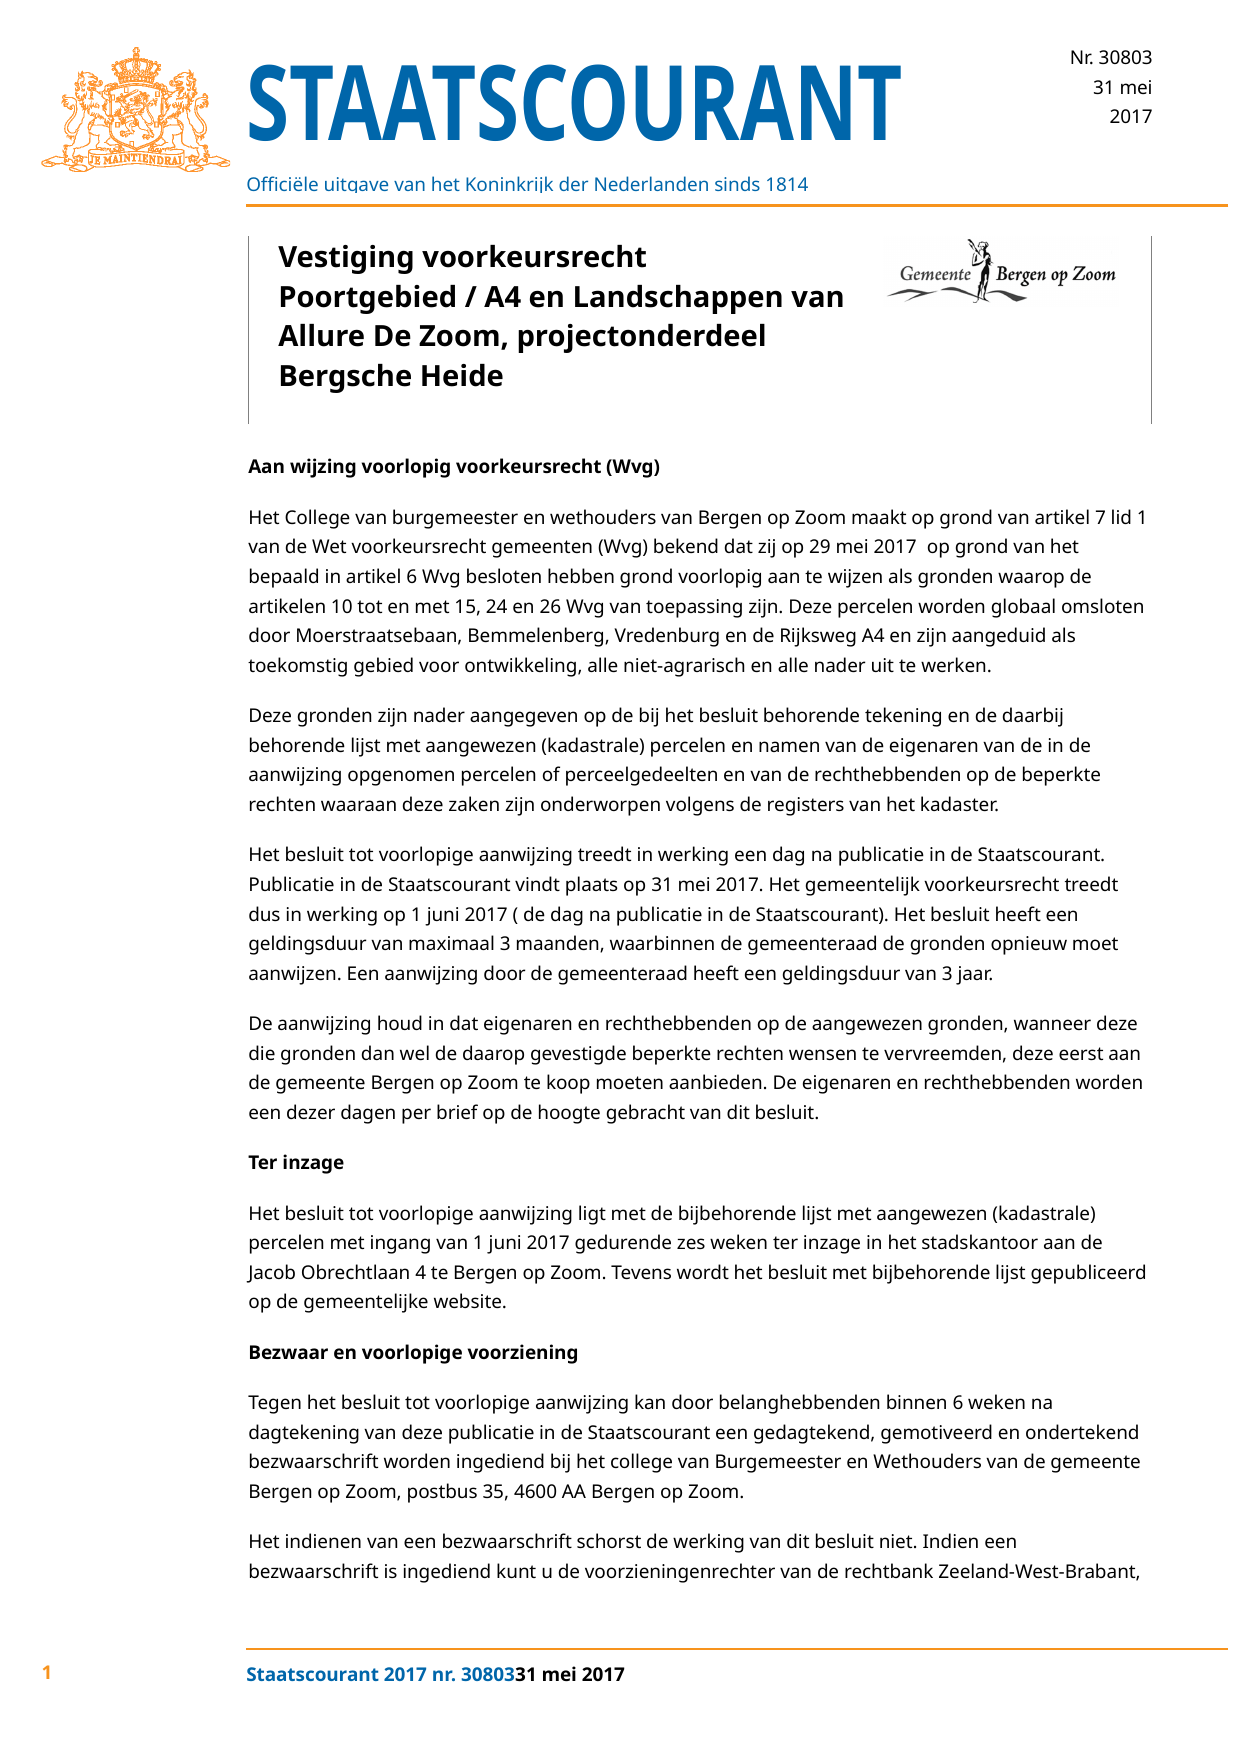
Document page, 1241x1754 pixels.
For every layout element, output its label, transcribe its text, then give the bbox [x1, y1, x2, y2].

text Aan wijzing voorlopig voorkeursrecht (Wvg) [248, 454, 1152, 479]
text Het College van burgemeester en wethouders van Bergen op Zoom maakt op grond van artikel 7 lid 1 van de Wet voorkeursrecht gemeenten (Wvg) bekend dat zij op 29 mei 2017 op grond van het bepaald in artikel 6 Wvg besloten hebben grond voorlopig aan te wijzen als gronden waarop de artikelen 10 tot en met 15, 24 en 26 Wvg van toepassing zijn. Deze percelen worden globaal omsloten door Moerstraatsebaan, Bemmelenberg, Vredenburg en de Rijksweg A4 en zijn aangeduid als toekomstig gebied voor ontwikkeling, alle niet-agrarisch en alle nader uit te werken. [248, 504, 1152, 678]
text Deze gronden zijn nader aangegeven op de bij het besluit behorende tekening en de daarbij behorende lijst met aangewezen (kadastrale) percelen en namen van de eigenaren van de in de aanwijzing opgenomen percelen of perceelgedeelten en van de rechthebbenden op de beperkte rechten waaraan deze zaken zijn onderworpen volgens de registers van het kadaster. [248, 702, 1152, 817]
picture [41, 47, 231, 172]
text De aanwijzing houd in dat eigenaren en rechthebbenden op de aangewezen gronden, wanneer deze die gronden dan wel de daarop gevestigde beperkte rechten wensen te vervreemden, deze eerst aan de gemeente Bergen op Zoom te koop moeten aanbieden. De eigenaren en rechthebbenden worden een dezer dagen per brief op de hoogte gebracht van dit besluit. [248, 1010, 1152, 1125]
text Tegen het besluit tot voorlopige aanwijzing kan door belanghebbenden binnen 6 weken na dagtekening van deze publicatie in de Staatscourant een gedagtekend, gemotiveerd en ondertekend bezwaarschrift worden ingediend bij het college van Burgemeester en Wethouders van de gemeente Bergen op Zoom, postbus 35, 4600 AA Bergen op Zoom. [248, 1389, 1152, 1504]
text Het besluit tot voorlopige aanwijzing treedt in werking een dag na publicatie in de Staatscourant. Publicatie in de Staatscourant vindt plaats op 31 mei 2017. Het gemeentelijk voorkeursrecht treedt dus in werking op 1 juni 2017 ( de dag na publicatie in de Staatscourant). Het besluit heeft een geldingsduur van maximaal 3 maanden, waarbinnen de gemeenteraad de gronden opnieuw moet aanwijzen. Een aanwijzing door de gemeenteraad heeft een geldingsduur van 3 jaar. [248, 842, 1152, 986]
table_header [850, 236, 1151, 424]
picture [882, 236, 1119, 307]
text Het besluit tot voorlopige aanwijzing ligt met de bijbehorende lijst met aangewezen (kadastrale) percelen met ingang van 1 juni 2017 gedurende zes weken ter inzage in het stadskantoor aan de Jacob Obrechtlaan 4 te Bergen op Zoom. Tevens wordt het besluit met bijbehorende lijst gepubliceerd op de gemeentelijke website. [248, 1200, 1152, 1314]
text Ter inzage [248, 1149, 1152, 1175]
text Het indienen van een bezwaarschrift schorst de werking van dit besluit niet. Indien een bezwaarschrift is ingediend kunt u de voorzieningenrechter van de rechtbank Zeeland-West-Brabant, [248, 1529, 1152, 1584]
text Bezwaar en voorlopige voorziening [248, 1339, 1152, 1365]
table_header Vestiging voorkeursrecht Poortgebied / A4 en Landschappen van Allure De Zoom, projectonderdeel Bergsche Heide [249, 236, 850, 424]
